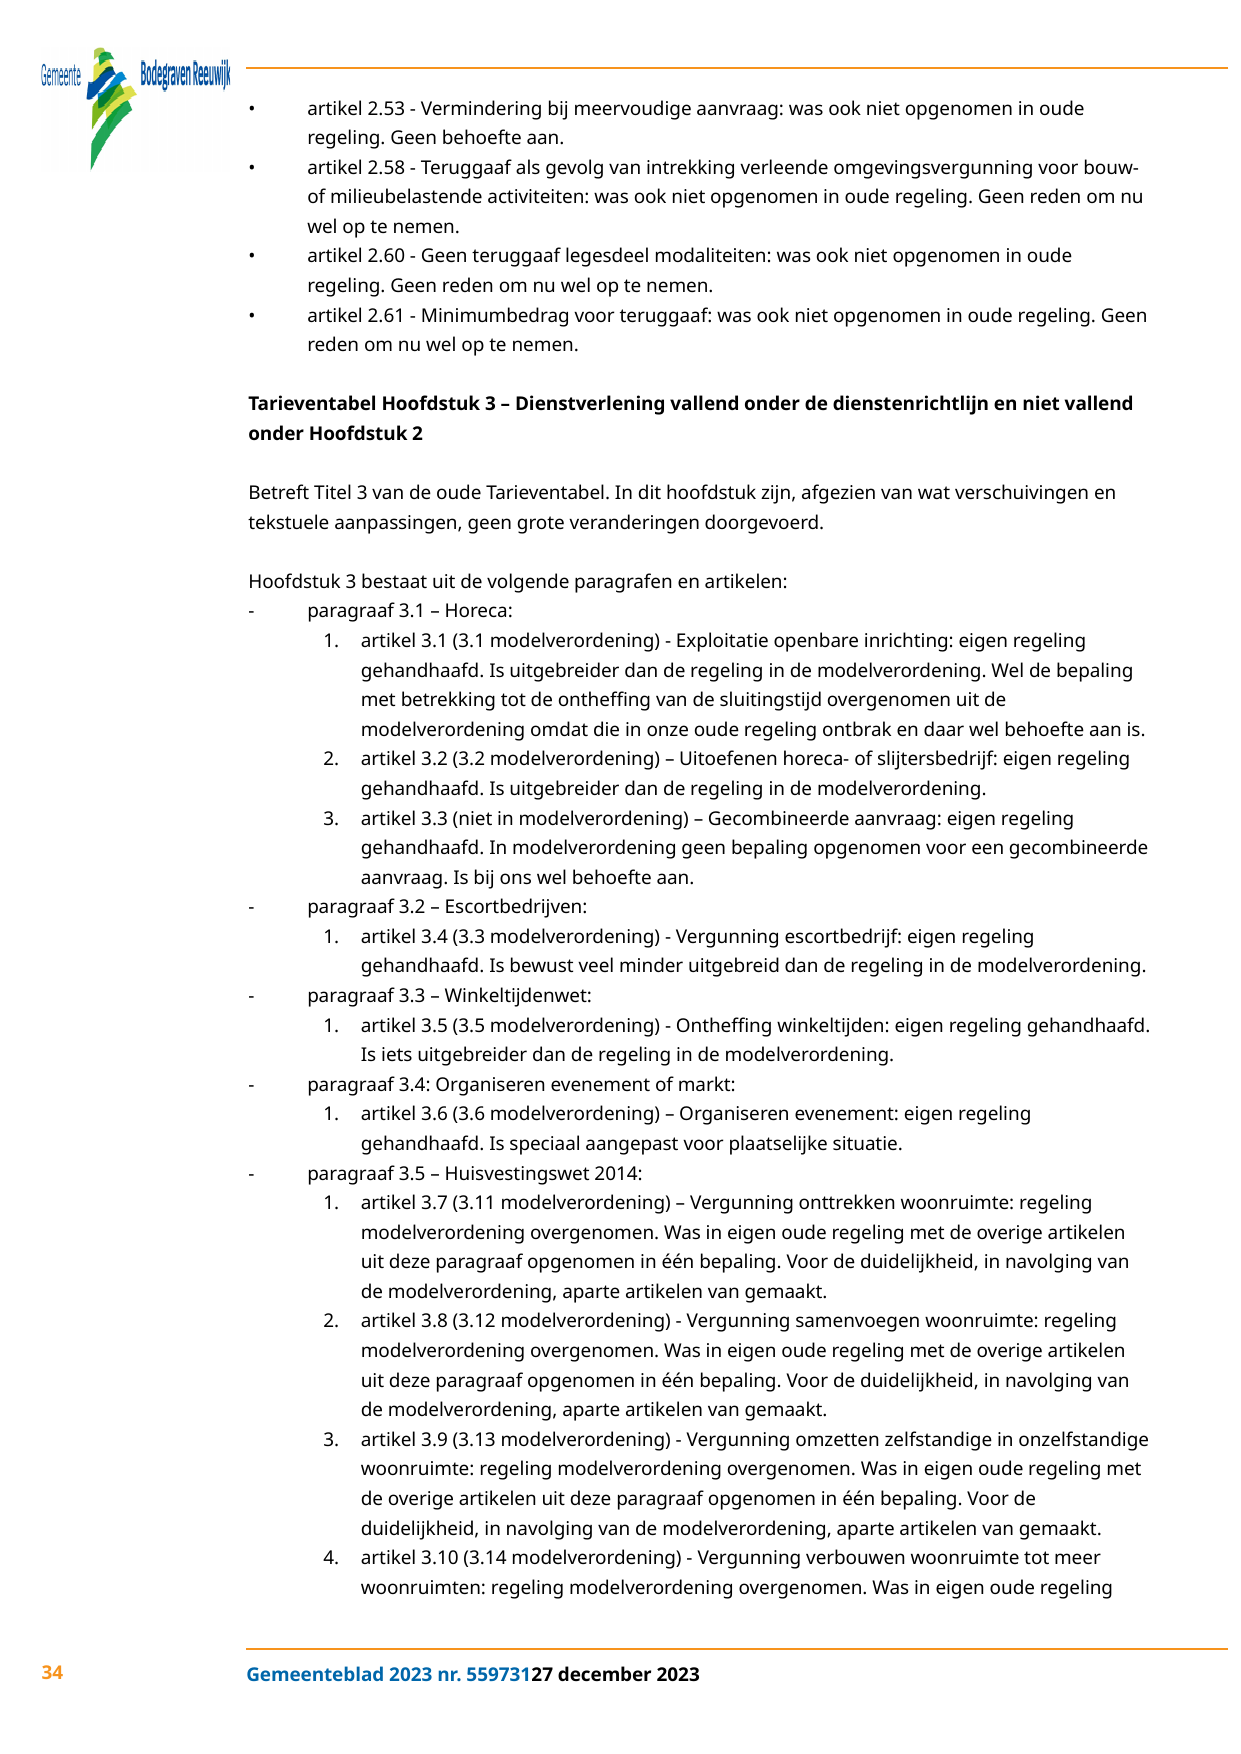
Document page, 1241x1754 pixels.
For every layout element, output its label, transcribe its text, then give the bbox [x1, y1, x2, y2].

text Tarieventabel Hoofdstuk 3 – Dienstverlening vallend onder de dienstenrichtlijn en niet vallend onder Hoofdstuk 2 [248, 391, 1152, 446]
list artikel 3.4 (3.3 modelverordening) - Vergunning escortbedrijf: eigen regeling gehandhaafd. Is bewust veel minder uitgebreid dan de regeling in de modelverordening. [323, 923, 1152, 978]
list artikel 2.61 - Minimumbedrag voor teruggaaf: was ook niet opgenomen in oude regeling. Geen reden om nu wel op te nemen. [248, 302, 1152, 357]
list artikel 3.2 (3.2 modelverordening) – Uitoefenen horeca- of slijtersbedrijf: eigen regeling gehandhaafd. Is uitgebreider dan de regeling in de modelverordening. [323, 746, 1152, 801]
text Betreft Titel 3 van de oude Tarieventabel. In dit hoofdstuk zijn, afgezien van wat verschuivingen en tekstuele aanpassingen, geen grote veranderingen doorgevoerd. [248, 479, 1152, 535]
list artikel 2.58 - Teruggaaf als gevolg van intrekking verleende omgevingsvergunning voor bouw- of milieubelastende activiteiten: was ook niet opgenomen in oude regeling. Geen reden om nu wel op te nemen. [248, 154, 1152, 239]
list artikel 3.8 (3.12 modelverordening) - Vergunning samenvoegen woonruimte: regeling modelverordening overgenomen. Was in eigen oude regeling met de overige artikelen uit deze paragraaf opgenomen in één bepaling. Voor de duidelijkheid, in navolging van de modelverordening, aparte artikelen van gemaakt. [323, 1308, 1152, 1422]
list artikel 3.5 (3.5 modelverordening) - Ontheffing winkeltijden: eigen regeling gehandhaafd. Is iets uitgebreider dan de regeling in de modelverordening. [323, 1012, 1152, 1067]
list paragraaf 3.3 – Winkeltijdenwet: [248, 982, 1152, 1008]
list artikel 3.10 (3.14 modelverordening) - Vergunning verbouwen woonruimte tot meer woonruimten: regeling modelverordening overgenomen. Was in eigen oude regeling [323, 1544, 1152, 1600]
text Hoofdstuk 3 bestaat uit de volgende paragrafen en artikelen: [248, 568, 1152, 594]
list artikel 3.7 (3.11 modelverordening) – Vergunning onttrekken woonruimte: regeling modelverordening overgenomen. Was in eigen oude regeling met de overige artikelen uit deze paragraaf opgenomen in één bepaling. Voor de duidelijkheid, in navolging van de modelverordening, aparte artikelen van gemaakt. [323, 1189, 1152, 1304]
list paragraaf 3.4: Organiseren evenement of markt: [248, 1071, 1152, 1097]
list artikel 3.1 (3.1 modelverordening) - Exploitatie openbare inrichting: eigen regeling gehandhaafd. Is uitgebreider dan de regeling in de modelverordening. Wel de bepaling met betrekking tot de ontheffing van de sluitingstijd overgenomen uit de modelverordening omdat die in onze oude regeling ontbrak en daar wel behoefte aan is. [323, 627, 1152, 742]
list artikel 2.53 - Vermindering bij meervoudige aanvraag: was ook niet opgenomen in oude regeling. Geen behoefte aan. [248, 95, 1152, 150]
list artikel 3.9 (3.13 modelverordening) - Vergunning omzetten zelfstandige in onzelfstandige woonruimte: regeling modelverordening overgenomen. Was in eigen oude regeling met de overige artikelen uit deze paragraaf opgenomen in één bepaling. Voor de duidelijkheid, in navolging van de modelverordening, aparte artikelen van gemaakt. [323, 1426, 1152, 1541]
picture [41, 47, 231, 172]
list artikel 2.60 - Geen teruggaaf legesdeel modaliteiten: was ook niet opgenomen in oude regeling. Geen reden om nu wel op te nemen. [248, 243, 1152, 298]
list artikel 3.6 (3.6 modelverordening) – Organiseren evenement: eigen regeling gehandhaafd. Is speciaal aangepast voor plaatselijke situatie. [323, 1101, 1152, 1156]
list artikel 3.3 (niet in modelverordening) – Gecombineerde aanvraag: eigen regeling gehandhaafd. In modelverordening geen bepaling opgenomen voor een gecombineerde aanvraag. Is bij ons wel behoefte aan. [323, 805, 1152, 890]
list paragraaf 3.2 – Escortbedrijven: [248, 893, 1152, 919]
list paragraaf 3.5 – Huisvestingswet 2014: [248, 1160, 1152, 1186]
list paragraaf 3.1 – Horeca: [248, 598, 1152, 623]
